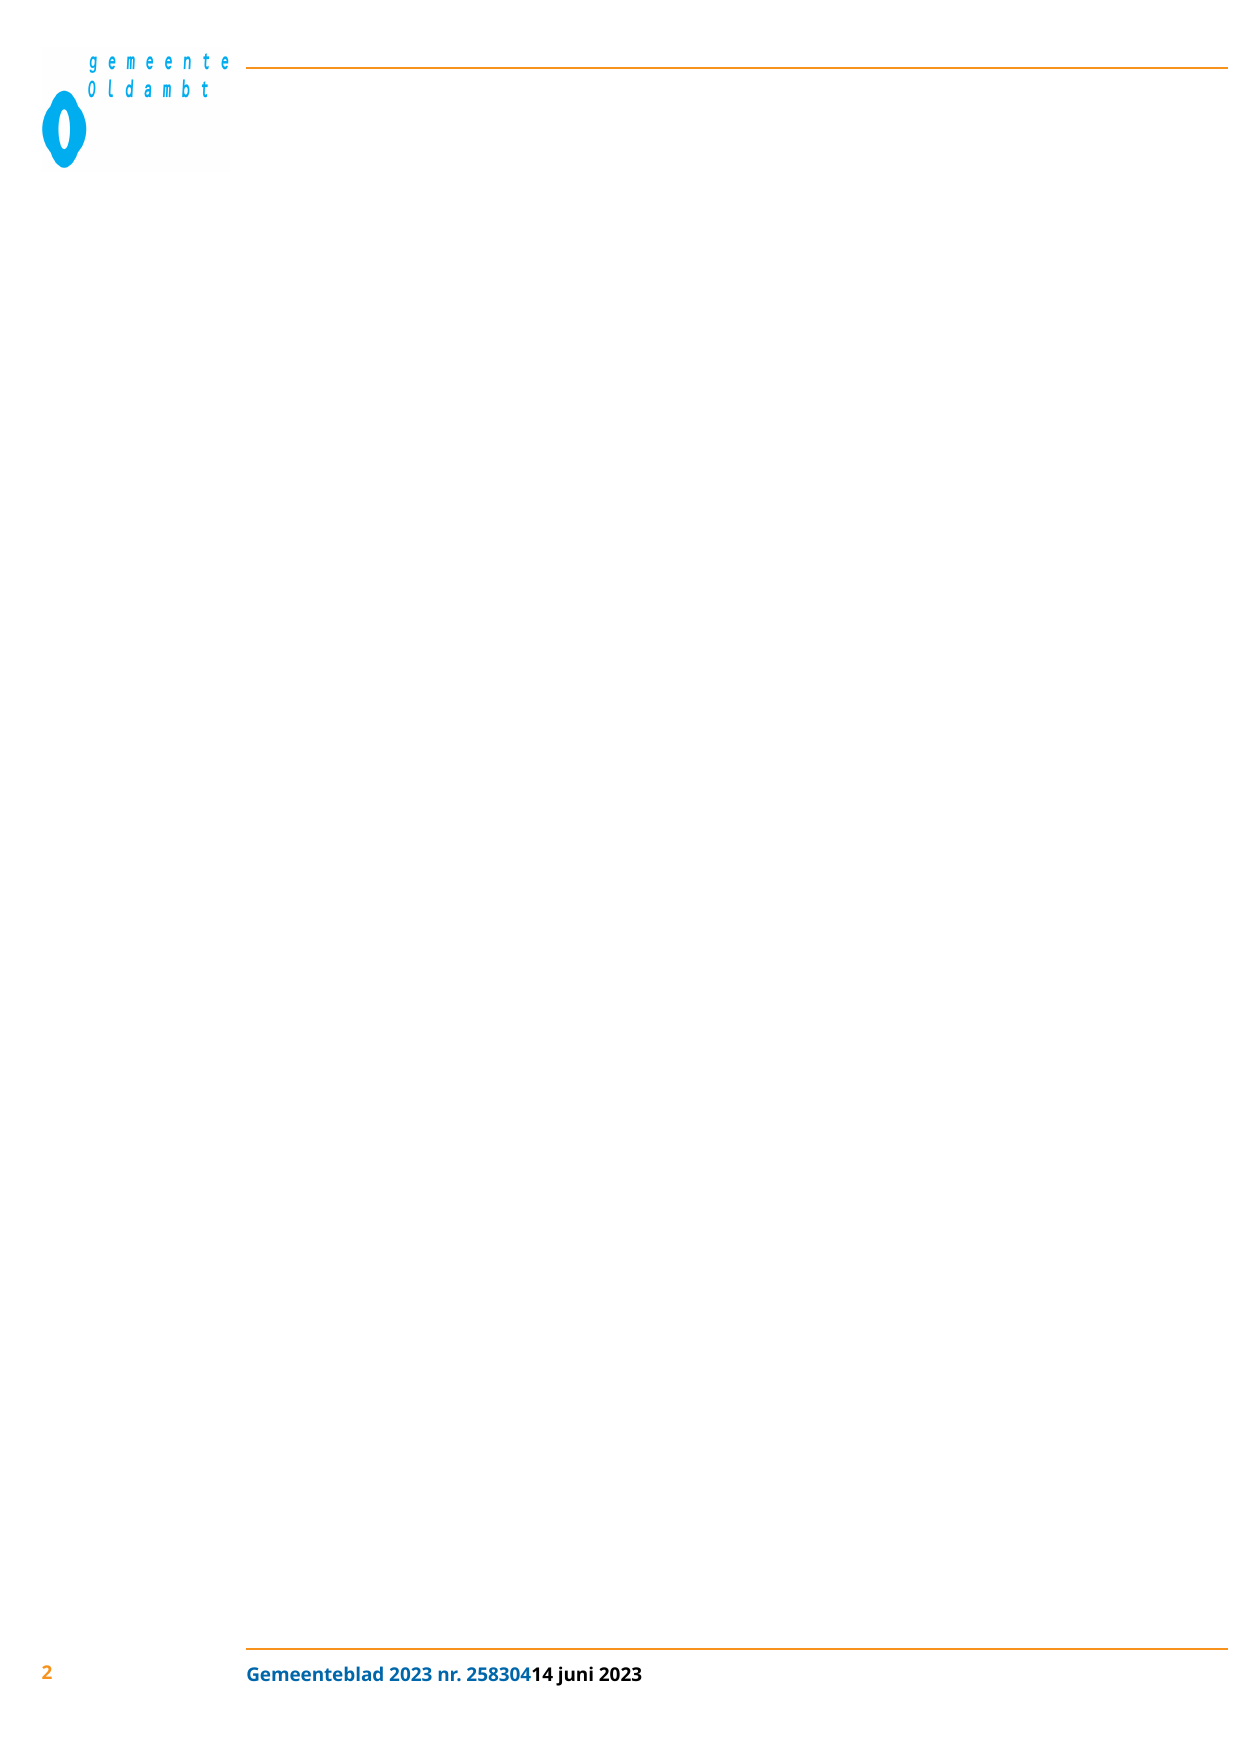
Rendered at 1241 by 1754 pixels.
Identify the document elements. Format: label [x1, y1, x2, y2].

picture [41, 47, 231, 172]
